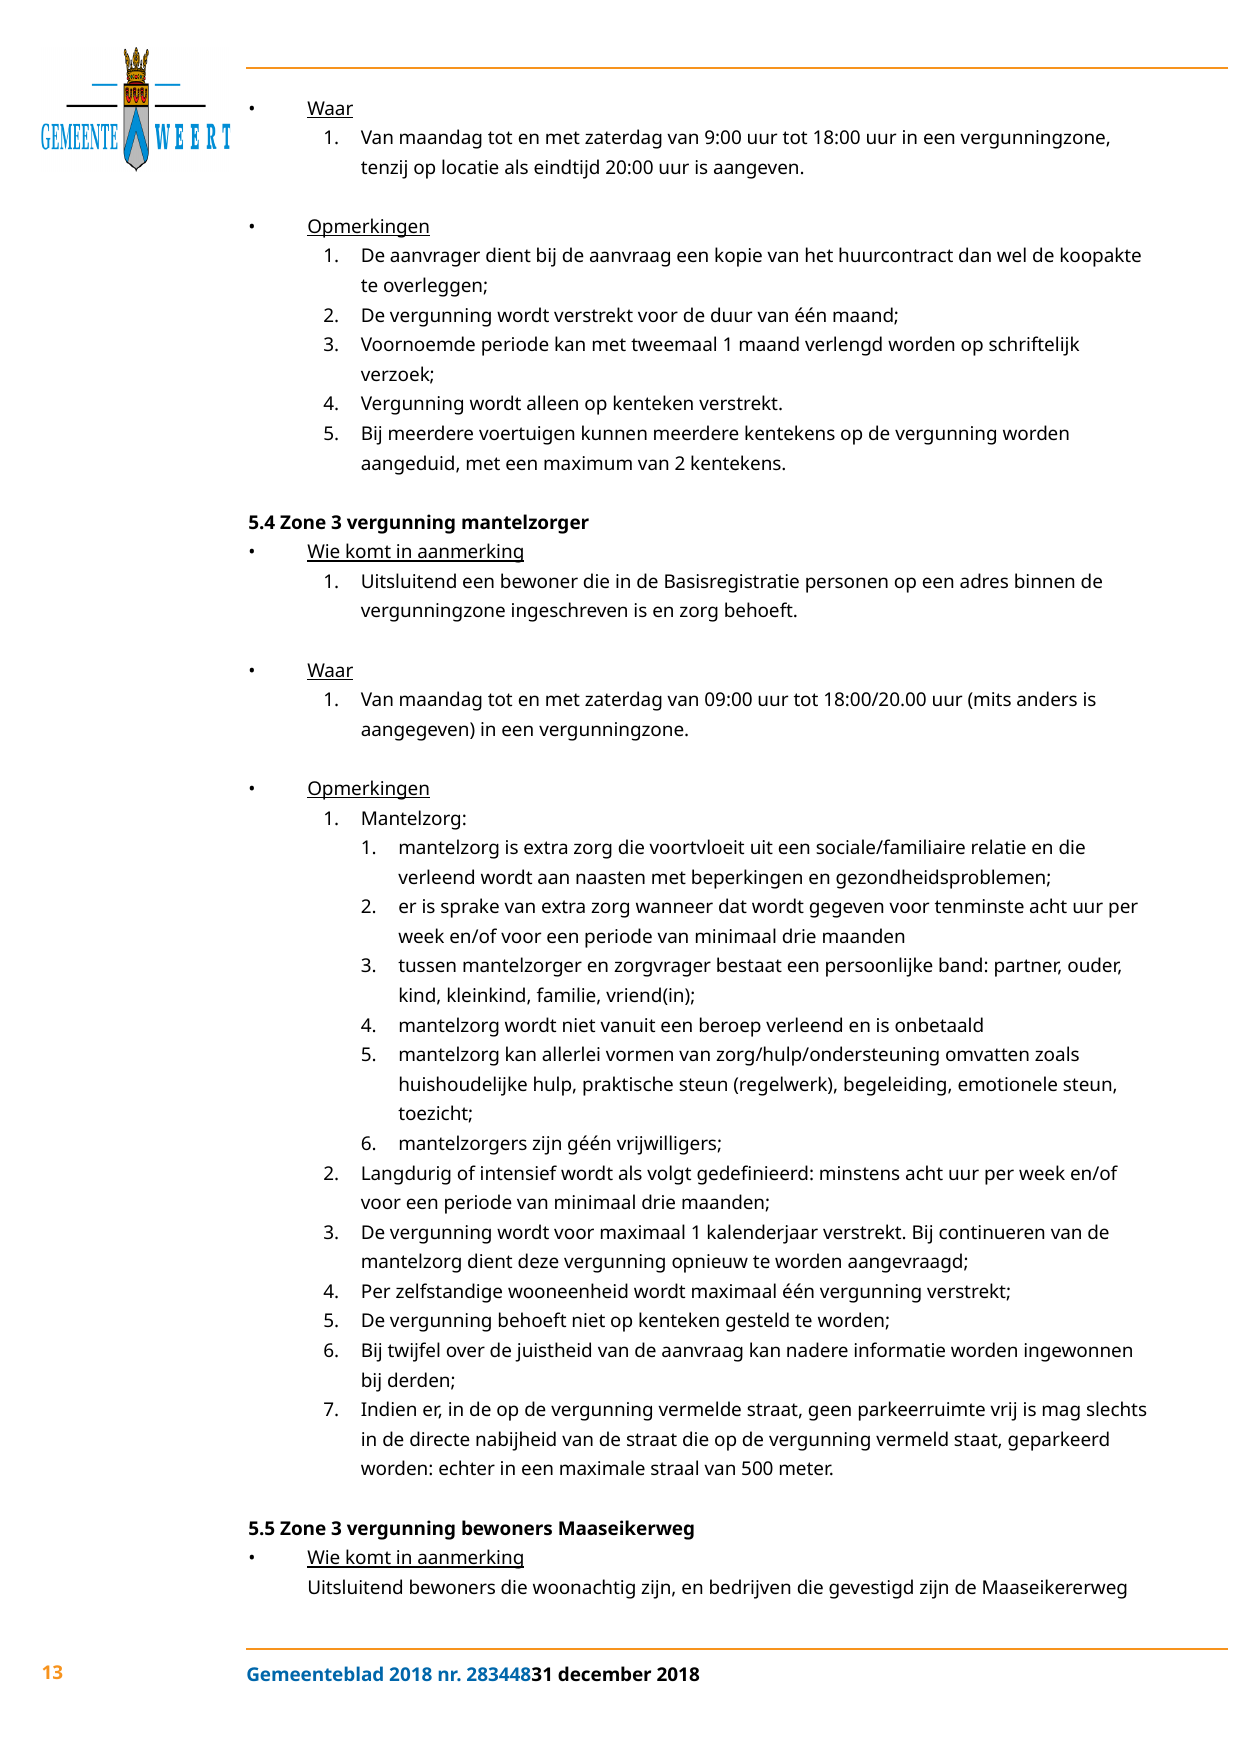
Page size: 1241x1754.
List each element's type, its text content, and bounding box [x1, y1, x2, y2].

list Waar [248, 657, 1152, 683]
list Indien er, in de op de vergunning vermelde straat, geen parkeerruimte vrij is mag slechts in de directe nabijheid van de straat die op de vergunning vermeld staat, geparkeerd worden: echter in een maximale straal van 500 meter. [323, 1396, 1152, 1481]
list mantelzorg kan allerlei vormen van zorg/hulp/ondersteuning omvatten zoals huishoudelijke hulp, praktische steun (regelwerk), begeleiding, emotionele steun, toezicht; [361, 1041, 1152, 1126]
list Waar [248, 95, 1152, 121]
list Mantelzorg: [323, 805, 1152, 831]
list Wie komt in aanmerking [248, 1544, 1152, 1570]
list De vergunning wordt verstrekt voor de duur van één maand; [323, 302, 1152, 328]
list tussen mantelzorger en zorgvrager bestaat een persoonlijke band: partner, ouder, kind, kleinkind, familie, vriend(in); [361, 953, 1152, 1008]
list De aanvrager dient bij de aanvraag een kopie van het huurcontract dan wel de koopakte te overleggen; [323, 243, 1152, 298]
list Uitsluitend een bewoner die in de Basisregistratie personen op een adres binnen de vergunningzone ingeschreven is en zorg behoeft. [323, 568, 1152, 623]
list Vergunning wordt alleen op kenteken verstrekt. [323, 391, 1152, 416]
list Opmerkingen [248, 213, 1152, 239]
list er is sprake van extra zorg wanneer dat wordt gegeven voor tenminste acht uur per week en/of voor een periode van minimaal drie maanden [361, 893, 1152, 949]
list Wie komt in aanmerking [248, 538, 1152, 564]
list mantelzorg wordt niet vanuit een beroep verleend en is onbetaald [361, 1012, 1152, 1038]
text 5.4 Zone 3 vergunning mantelzorger [248, 509, 1152, 535]
list Voornoemde periode kan met tweemaal 1 maand verlengd worden op schriftelijk verzoek; [323, 331, 1152, 387]
list Van maandag tot en met zaterdag van 09:00 uur tot 18:00/20.00 uur (mits anders is aangegeven) in een vergunningzone. [323, 686, 1152, 742]
list Langdurig of intensief wordt als volgt gedefinieerd: minstens acht uur per week en/of voor een periode van minimaal drie maanden; [323, 1160, 1152, 1215]
picture [41, 47, 231, 172]
list De vergunning wordt voor maximaal 1 kalenderjaar verstrekt. Bij continueren van de mantelzorg dient deze vergunning opnieuw te worden aangevraagd; [323, 1219, 1152, 1274]
list Opmerkingen [248, 775, 1152, 801]
list Bij twijfel over de juistheid van de aanvraag kan nadere informatie worden ingewonnen bij derden; [323, 1337, 1152, 1393]
list De vergunning behoeft niet op kenteken gesteld te worden; [323, 1308, 1152, 1333]
list Van maandag tot en met zaterdag van 9:00 uur tot 18:00 uur in een vergunningzone, tenzij op locatie als eindtijd 20:00 uur is aangeven. [323, 124, 1152, 180]
list mantelzorgers zijn géén vrijwilligers; [361, 1130, 1152, 1156]
list Per zelfstandige wooneenheid wordt maximaal één vergunning verstrekt; [323, 1278, 1152, 1304]
list mantelzorg is extra zorg die voortvloeit uit een sociale/familiaire relatie en die verleend wordt aan naasten met beperkingen en gezondheidsproblemen; [361, 834, 1152, 890]
list Bij meerdere voertuigen kunnen meerdere kentekens op de vergunning worden aangeduid, met een maximum van 2 kentekens. [323, 420, 1152, 476]
list Uitsluitend bewoners die woonachtig zijn, en bedrijven die gevestigd zijn de Maaseikererweg [248, 1574, 1152, 1600]
text 5.5 Zone 3 vergunning bewoners Maaseikerweg [248, 1515, 1152, 1541]
